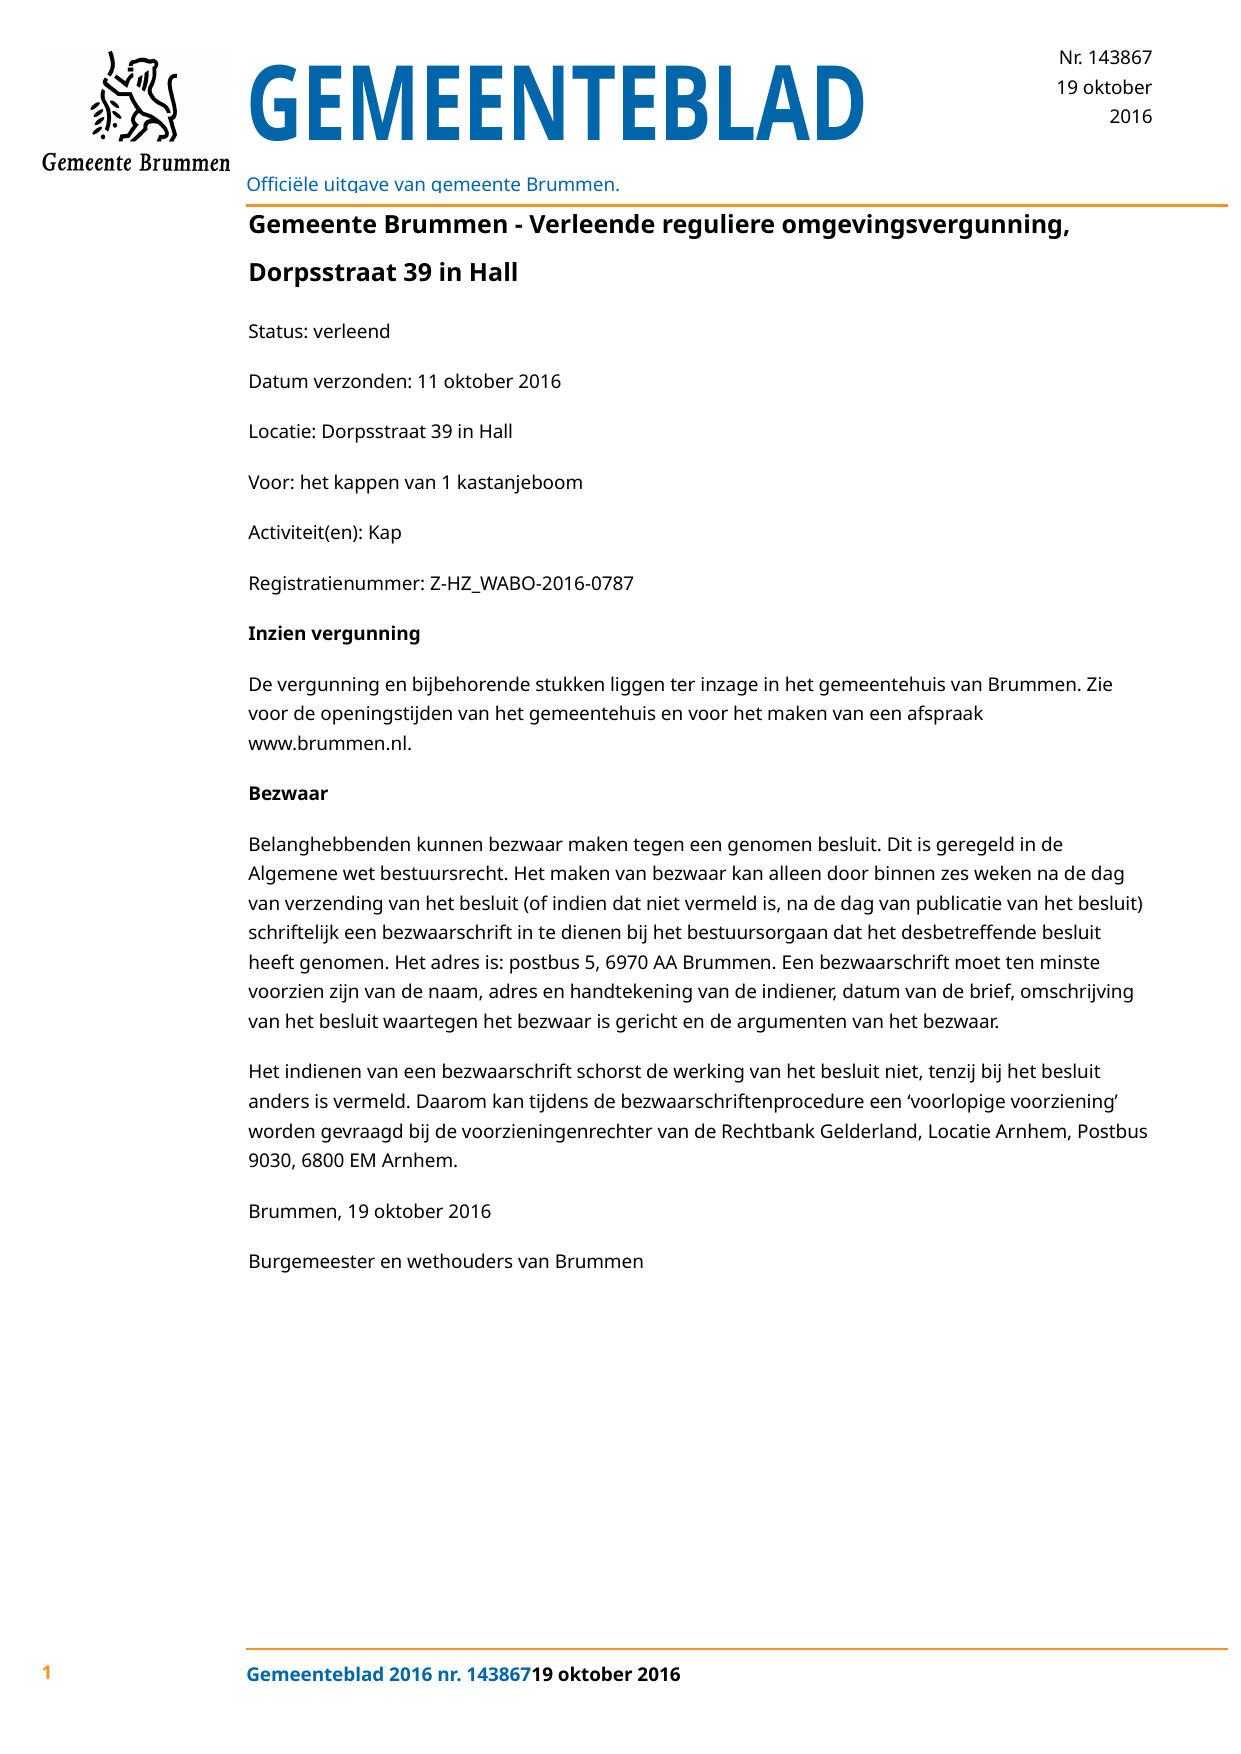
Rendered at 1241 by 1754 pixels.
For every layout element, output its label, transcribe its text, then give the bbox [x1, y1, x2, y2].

text Gemeente Brummen - Verleende reguliere omgevingsvergunning, Dorpsstraat 39 in Hall [248, 207, 1152, 288]
text De vergunning en bijbehorende stukken liggen ter inzage in het gemeentehuis van Brummen. Zie voor de openingstijden van het gemeentehuis en voor het maken van een afspraak www.brummen.nl. [248, 671, 1152, 756]
text Het indienen van een bezwaarschrift schorst de werking van het besluit niet, tenzij bij het besluit anders is vermeld. Daarom kan tijdens de bezwaarschriftenprocedure een ‘voorlopige voorziening’ worden gevraagd bij de voorzieningenrechter van de Rechtbank Gelderland, Locatie Arnhem, Postbus 9030, 6800 EM Arnhem. [248, 1059, 1152, 1173]
text Brummen, 19 oktober 2016 [248, 1198, 1152, 1224]
text Status: verleend [248, 318, 1152, 344]
text Activiteit(en): Kap [248, 519, 1152, 545]
text Bezwaar [248, 780, 1152, 806]
picture [41, 47, 231, 172]
text Voor: het kappen van 1 kastanjeboom [248, 469, 1152, 495]
text Belanghebbenden kunnen bezwaar maken tegen een genomen besluit. Dit is geregeld in de Algemene wet bestuursrecht. Het maken van bezwaar kan alleen door binnen zes weken na de dag van verzending van het besluit (of indien dat niet vermeld is, na de dag van publicatie van het besluit) schriftelijk een bezwaarschrift in te dienen bij het bestuursorgaan dat het desbetreffende besluit heeft genomen. Het adres is: postbus 5, 6970 AA Brummen. Een bezwaarschrift moet ten minste voorzien zijn van de naam, adres en handtekening van de indiener, datum van de brief, omschrijving van het besluit waartegen het bezwaar is gericht en de argumenten van het bezwaar. [248, 831, 1152, 1034]
text Inzien vergunning [248, 620, 1152, 646]
text Datum verzonden: 11 oktober 2016 [248, 368, 1152, 394]
text Locatie: Dorpsstraat 39 in Hall [248, 419, 1152, 444]
text Registratienummer: Z-HZ_WABO-2016-0787 [248, 570, 1152, 596]
text Burgemeester en wethouders van Brummen [248, 1248, 1152, 1274]
